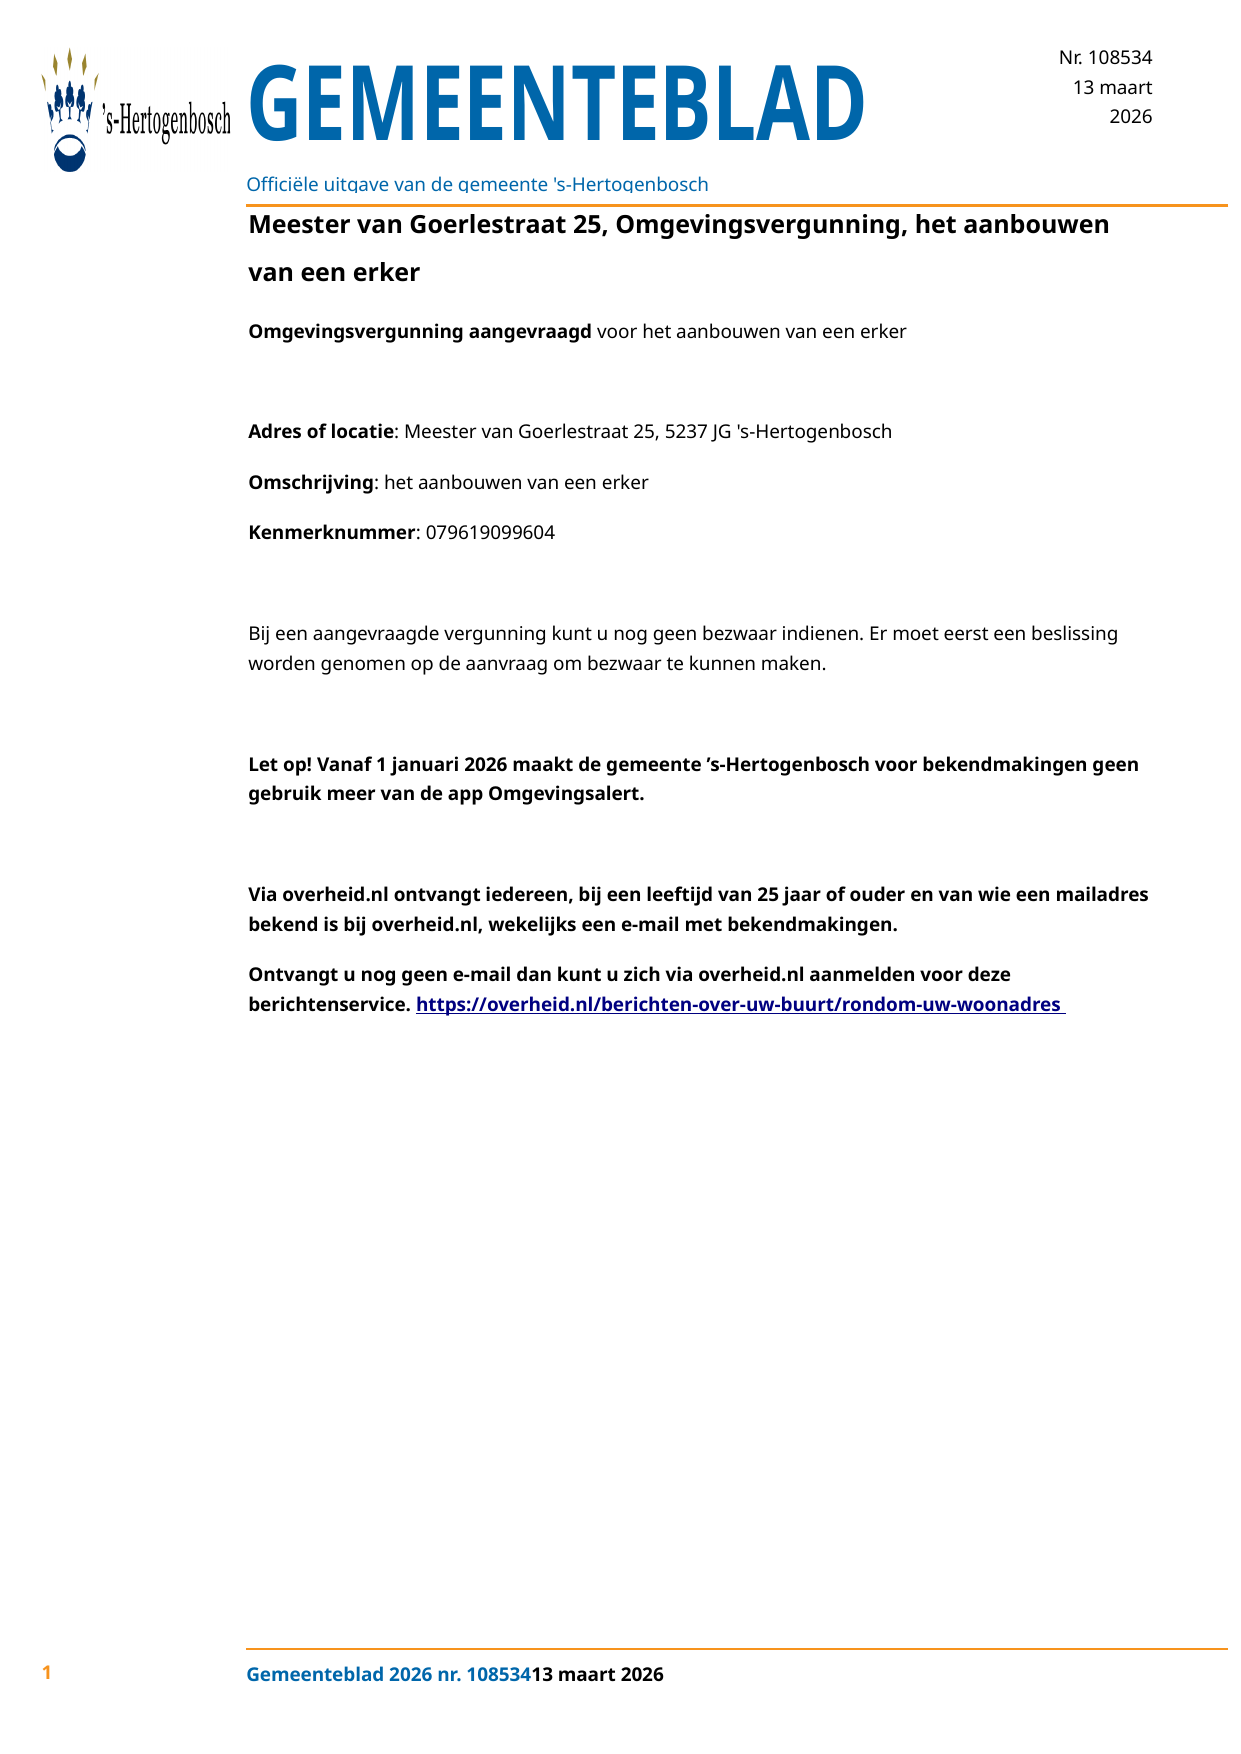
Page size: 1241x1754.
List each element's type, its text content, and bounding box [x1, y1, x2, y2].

text Via overheid.nl ontvangt iedereen, bij een leeftijd van 25 jaar of ouder en van wie een mailadres bekend is bij overheid.nl, wekelijks een e-mail met bekendmakingen. [248, 881, 1152, 937]
text Let op! Vanaf 1 januari 2026 maakt de gemeente ’s-Hertogenbosch voor bekendmakingen geen gebruik meer van de app Omgevingsalert. [248, 751, 1152, 806]
text Ontvangt u nog geen e-mail dan kunt u zich via overheid.nl aanmelden voor deze berichtenservice. https://overheid.nl/berichten-over-uw-buurt/rondom-uw-woonadres [248, 961, 1152, 1017]
text Omgevingsvergunning aangevraagd voor het aanbouwen van een erker [248, 318, 1152, 344]
text Bij een aangevraagde vergunning kunt u nog geen bezwaar indienen. Er moet eerst een beslissing worden genomen op de aanvraag om bezwaar te kunnen maken. [248, 620, 1152, 676]
text Adres of locatie: Meester van Goerlestraat 25, 5237 JG 's-Hertogenbosch [248, 419, 1152, 444]
picture [41, 47, 231, 172]
text Meester van Goerlestraat 25, Omgevingsvergunning, het aanbouwen van een erker [248, 207, 1152, 288]
text Kenmerknummer: 079619099604 [248, 519, 1152, 545]
text Omschrijving: het aanbouwen van een erker [248, 469, 1152, 495]
